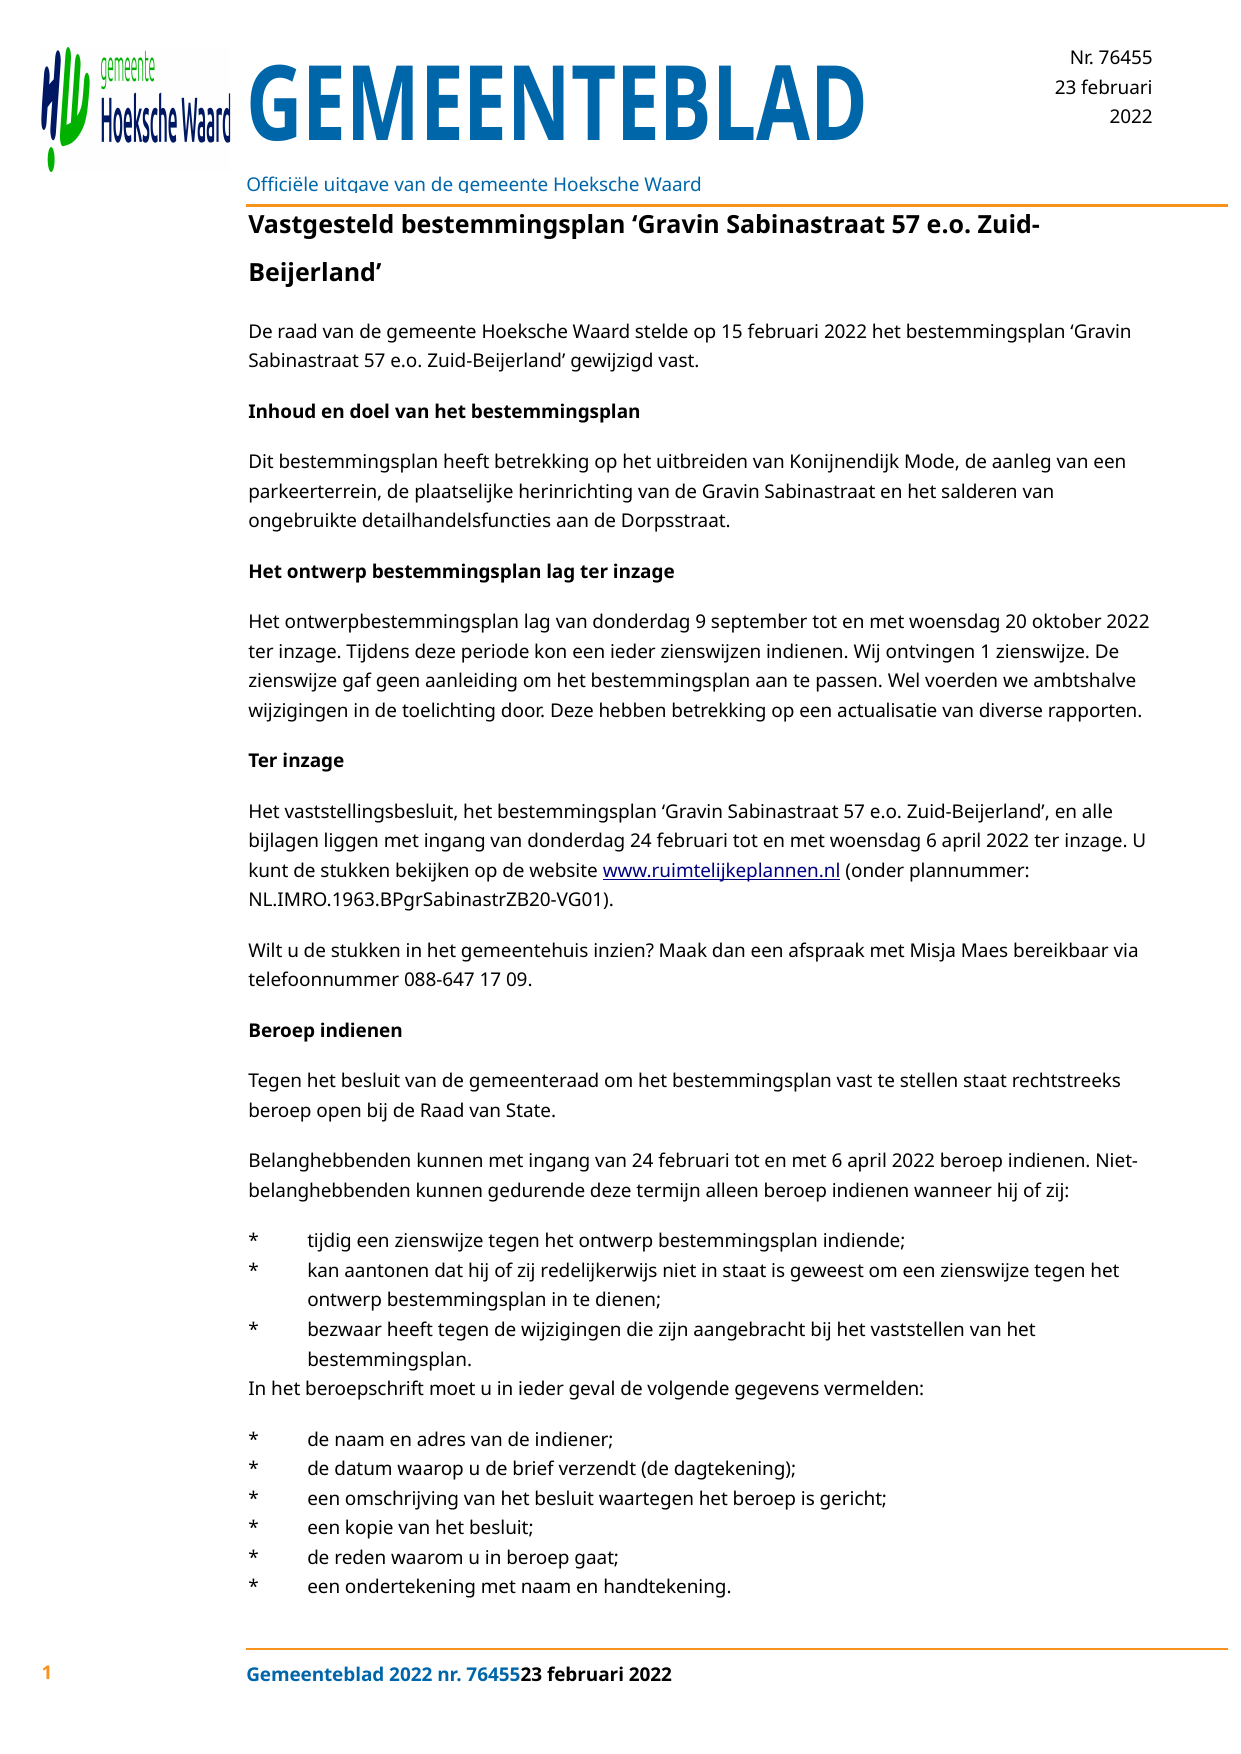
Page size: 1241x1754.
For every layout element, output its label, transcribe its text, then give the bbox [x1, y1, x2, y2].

list een ondertekening met naam en handtekening. [248, 1574, 1152, 1599]
list een omschrijving van het besluit waartegen het beroep is gericht; [248, 1485, 1152, 1511]
text Tegen het besluit van de gemeenteraad om het bestemmingsplan vast te stellen staat rechtstreeks beroep open bij de Raad van State. [248, 1067, 1152, 1123]
text Het ontwerp bestemmingsplan lag ter inzage [248, 558, 1152, 584]
list de reden waarom u in beroep gaat; [248, 1544, 1152, 1570]
text Beroep indienen [248, 1017, 1152, 1043]
text Inhoud en doel van het bestemmingsplan [248, 398, 1152, 424]
text Ter inzage [248, 747, 1152, 773]
text Het ontwerpbestemmingsplan lag van donderdag 9 september tot en met woensdag 20 oktober 2022 ter inzage. Tijdens deze periode kon een ieder zienswijzen indienen. Wij ontvingen 1 zienswijze. De zienswijze gaf geen aanleiding om het bestemmingsplan aan te passen. Wel voerden we ambtshalve wijzigingen in de toelichting door. Deze hebben betrekking op een actualisatie van diverse rapporten. [248, 608, 1152, 723]
text Dit bestemmingsplan heeft betrekking op het uitbreiden van Konijnendijk Mode, de aanleg van een parkeerterrein, de plaatselijke herinrichting van de Gravin Sabinastraat en het salderen van ongebruikte detailhandelsfuncties aan de Dorpsstraat. [248, 448, 1152, 533]
list de datum waarop u de brief verzendt (de dagtekening); [248, 1455, 1152, 1481]
text De raad van de gemeente Hoeksche Waard stelde op 15 februari 2022 het bestemmingsplan ‘Gravin Sabinastraat 57 e.o. Zuid-Beijerland’ gewijzigd vast. [248, 318, 1152, 373]
text Wilt u de stukken in het gemeentehuis inzien? Maak dan een afspraak met Misja Maes bereikbaar via telefoonnummer 088-647 17 09. [248, 937, 1152, 992]
list tijdig een zienswijze tegen het ontwerp bestemmingsplan indiende; [248, 1227, 1152, 1253]
text Vastgesteld bestemmingsplan ‘Gravin Sabinastraat 57 e.o. Zuid-Beijerland’ [248, 207, 1152, 288]
text Belanghebbenden kunnen met ingang van 24 februari tot en met 6 april 2022 beroep indienen. Niet-belanghebbenden kunnen gedurende deze termijn alleen beroep indienen wanneer hij of zij: [248, 1147, 1152, 1203]
list kan aantonen dat hij of zij redelijkerwijs niet in staat is geweest om een zienswijze tegen het ontwerp bestemmingsplan in te dienen; [248, 1257, 1152, 1312]
list een kopie van het besluit; [248, 1514, 1152, 1540]
text In het beroepschrift moet u in ieder geval de volgende gegevens vermelden: [248, 1375, 1152, 1401]
text Het vaststellingsbesluit, het bestemmingsplan ‘Gravin Sabinastraat 57 e.o. Zuid-Beijerland’, en alle bijlagen liggen met ingang van donderdag 24 februari tot en met woensdag 6 april 2022 ter inzage. U kunt de stukken bekijken op de website www.ruimtelijkeplannen.nl (onder plannummer: NL.IMRO.1963.BPgrSabinastrZB20-VG01). [248, 798, 1152, 912]
list bezwaar heeft tegen de wijzigingen die zijn aangebracht bij het vaststellen van het bestemmingsplan. [248, 1316, 1152, 1372]
picture [41, 47, 231, 172]
list de naam en adres van de indiener; [248, 1426, 1152, 1452]
